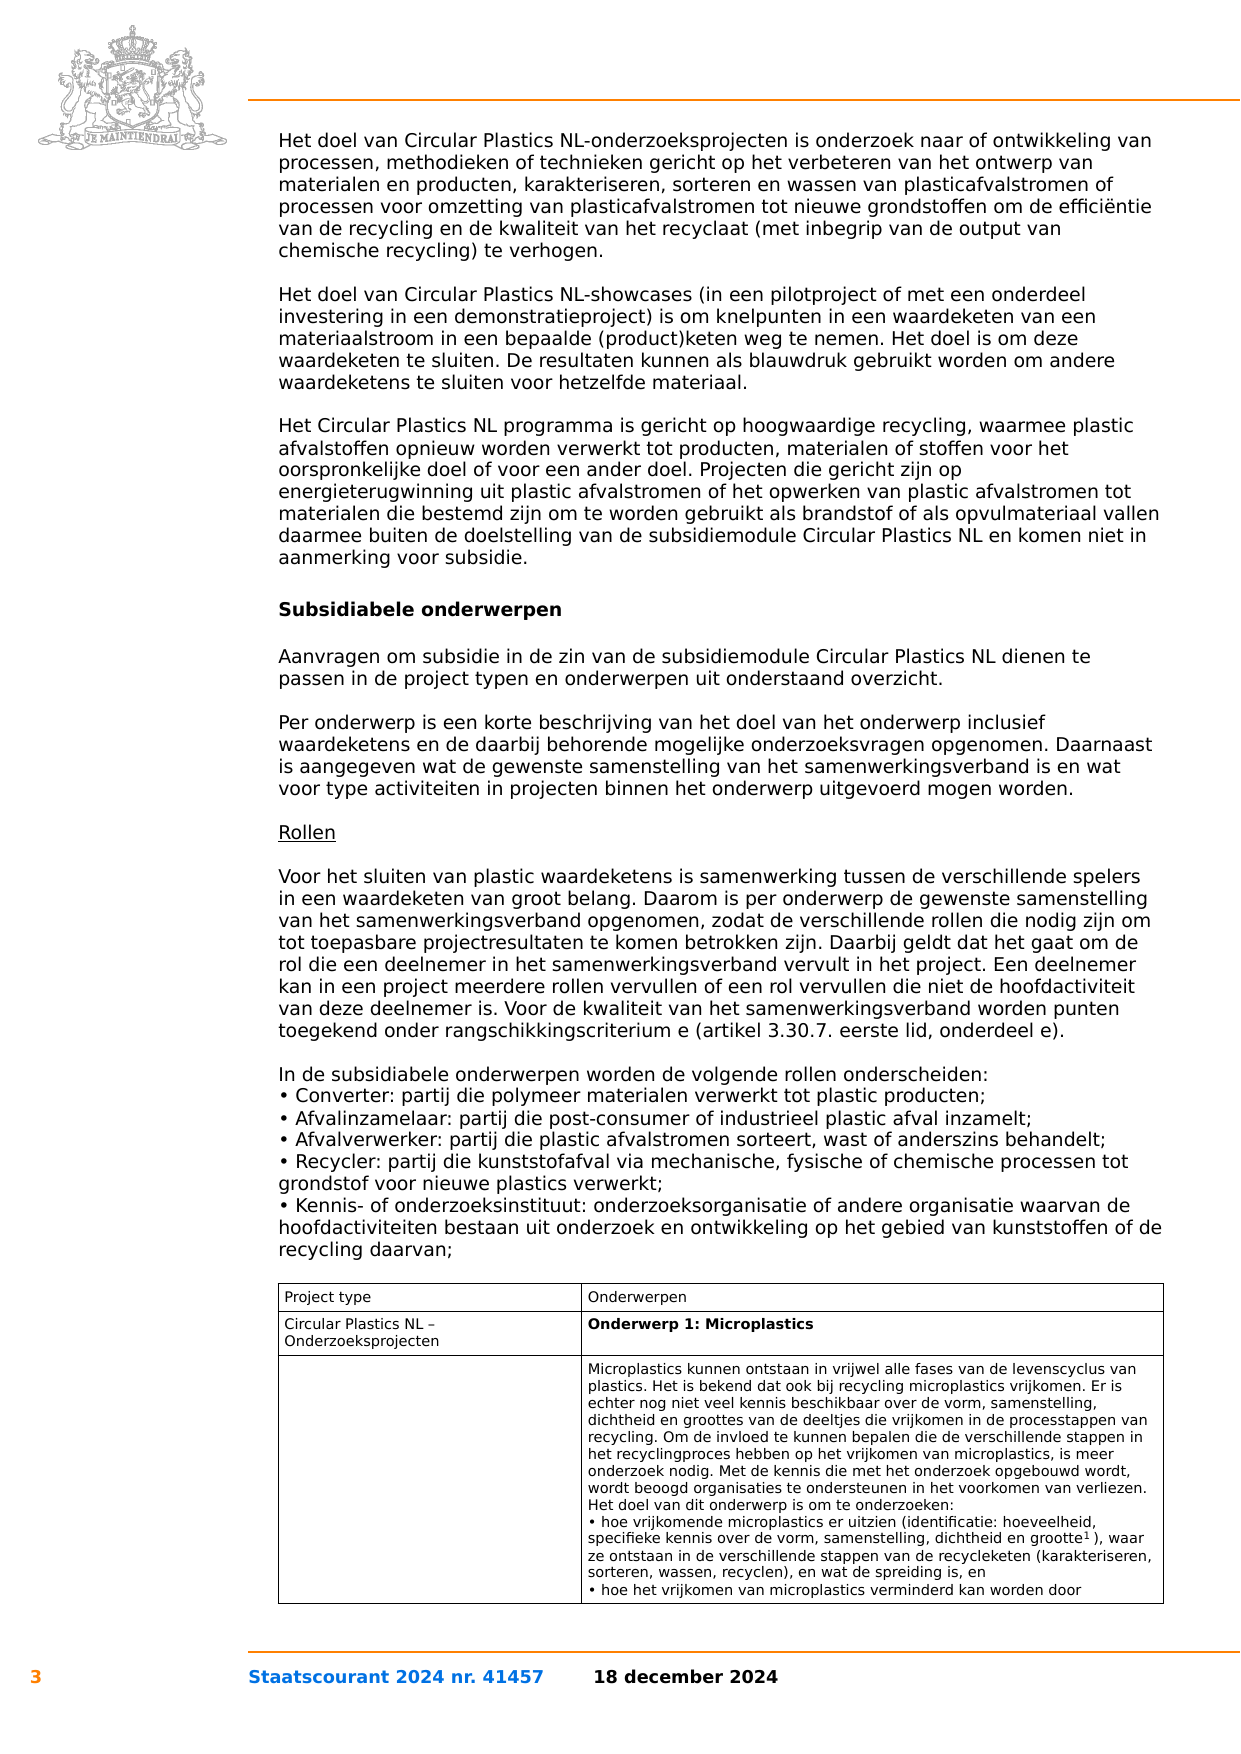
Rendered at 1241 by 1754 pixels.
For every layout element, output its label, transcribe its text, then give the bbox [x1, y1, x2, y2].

text Het doel van Circular Plastics NL-showcases (in een pilotproject of met een onderdeel investering in een demonstratieproject) is om knelpunten in een waardeketen van een materiaalstroom in een bepaalde (product)keten weg te nemen. Het doel is om deze waardeketen te sluiten. De resultaten kunnen als blauwdruk gebruikt worden om andere waardeketens te sluiten voor hetzelfde materiaal. [278, 284, 1163, 393]
text • Kennis- of onderzoeksinstituut: onderzoeksorganisatie of andere organisatie waarvan de hoofdactiviteiten bestaan uit onderzoek en ontwikkeling op het gebied van kunststoffen of de recycling daarvan; [278, 1195, 1163, 1261]
text • Afvalinzamelaar: partij die post-consumer of industrieel plastic afval inzamelt; [278, 1107, 1163, 1129]
table_header Onderwerpen [582, 1284, 1163, 1311]
picture [38, 25, 227, 150]
subtitle Subsidiabele onderwerpen [278, 599, 1163, 621]
text Voor het sluiten van plastic waardeketens is samenwerking tussen de verschillende spelers in een waardeketen van groot belang. Daarom is per onderwerp de gewenste samenstelling van het samenwerkingsverband opgenomen, zodat de verschillende rollen die nodig zijn om tot toepasbare projectresultaten te komen betrokken zijn. Daarbij geldt dat het gaat om de rol die een deelnemer in het samenwerkingsverband vervult in het project. Een deelnemer kan in een project meerdere rollen vervullen of een rol vervullen die niet de hoofdactiviteit van deze deelnemer is. Voor de kwaliteit van het samenwerkingsverband worden punten toegekend onder rangschikkingscriterium e (artikel 3.30.7. eerste lid, onderdeel e). [278, 866, 1163, 1042]
text • Converter: partij die polymeer materialen verwerkt tot plastic producten; [278, 1085, 1163, 1107]
text Het doel van Circular Plastics NL-onderzoeksprojecten is onderzoek naar of ontwikkeling van processen, methodieken of technieken gericht op het verbeteren van het ontwerp van materialen en producten, karakteriseren, sorteren en wassen van plasticafvalstromen of processen voor omzetting van plasticafvalstromen tot nieuwe grondstoffen om de efficiëntie van de recycling en de kwaliteit van het recyclaat (met inbegrip van de output van chemische recycling) te verhogen. [278, 130, 1163, 262]
text Het Circular Plastics NL programma is gericht op hoogwaardige recycling, waarmee plastic afvalstoffen opnieuw worden verwerkt tot producten, materialen of stoffen voor het oorspronkelijke doel of voor een ander doel. Projecten die gericht zijn op energieterugwinning uit plastic afvalstromen of het opwerken van plastic afvalstromen tot materialen die bestemd zijn om te worden gebruikt als brandstof of als opvulmateriaal vallen daarmee buiten de doelstelling van de subsidiemodule Circular Plastics NL en komen niet in aanmerking voor subsidie. [278, 415, 1163, 569]
text • Recycler: partij die kunststofafval via mechanische, fysische of chemische processen tot grondstof voor nieuwe plastics verwerkt; [278, 1151, 1163, 1195]
table_cell Onderwerp 1: Microplastics [582, 1312, 1163, 1355]
table_cell Circular Plastics NL – Onderzoeksprojecten [279, 1312, 581, 1355]
table_cell [279, 1356, 581, 1603]
text Per onderwerp is een korte beschrijving van het doel van het onderwerp inclusief waardeketens en de daarbij behorende mogelijke onderzoeksvragen opgenomen. Daarnaast is aangegeven wat de gewenste samenstelling van het samenwerkingsverband is en wat voor type activiteiten in projecten binnen het onderwerp uitgevoerd mogen worden. [278, 712, 1163, 800]
table_cell Microplastics kunnen ontstaan in vrijwel alle fases van de levenscyclus van plastics. Het is bekend dat ook bij recycling microplastics vrijkomen. Er is echter nog niet veel kennis beschikbaar over de vorm, samenstelling, dichtheid en groottes van de deeltjes die vrijkomen in de processtappen van recycling. Om de invloed te kunnen bepalen die de verschillende stappen in het recyclingproces hebben op het vrijkomen van microplastics, is meer onderzoek nodig. Met de kennis die met het onderzoek opgebouwd wordt, wordt beoogd organisaties te ondersteunen in het voorkomen van verliezen. Het doel van dit onderwerp is om te onderzoeken: • hoe vrijkomende microplastics er uitzien (identificatie: hoeveelheid, specifieke kennis over de vorm, samenstelling, dichtheid en grootte1), waar ze ontstaan in de verschillende stappen van de recycleketen (karakteriseren, sorteren, wassen, recyclen), en wat de spreiding is, en • hoe het vrijkomen van microplastics verminderd kan worden door [582, 1356, 1163, 1603]
text Rollen [278, 822, 1163, 844]
table_header Project type [279, 1284, 581, 1311]
text In de subsidiabele onderwerpen worden de volgende rollen onderscheiden: [278, 1063, 1163, 1085]
text Aanvragen om subsidie in de zin van de subsidiemodule Circular Plastics NL dienen te passen in de project typen en onderwerpen uit onderstaand overzicht. [278, 646, 1163, 690]
text • Afvalverwerker: partij die plastic afvalstromen sorteert, wast of anderszins behandelt; [278, 1129, 1163, 1151]
